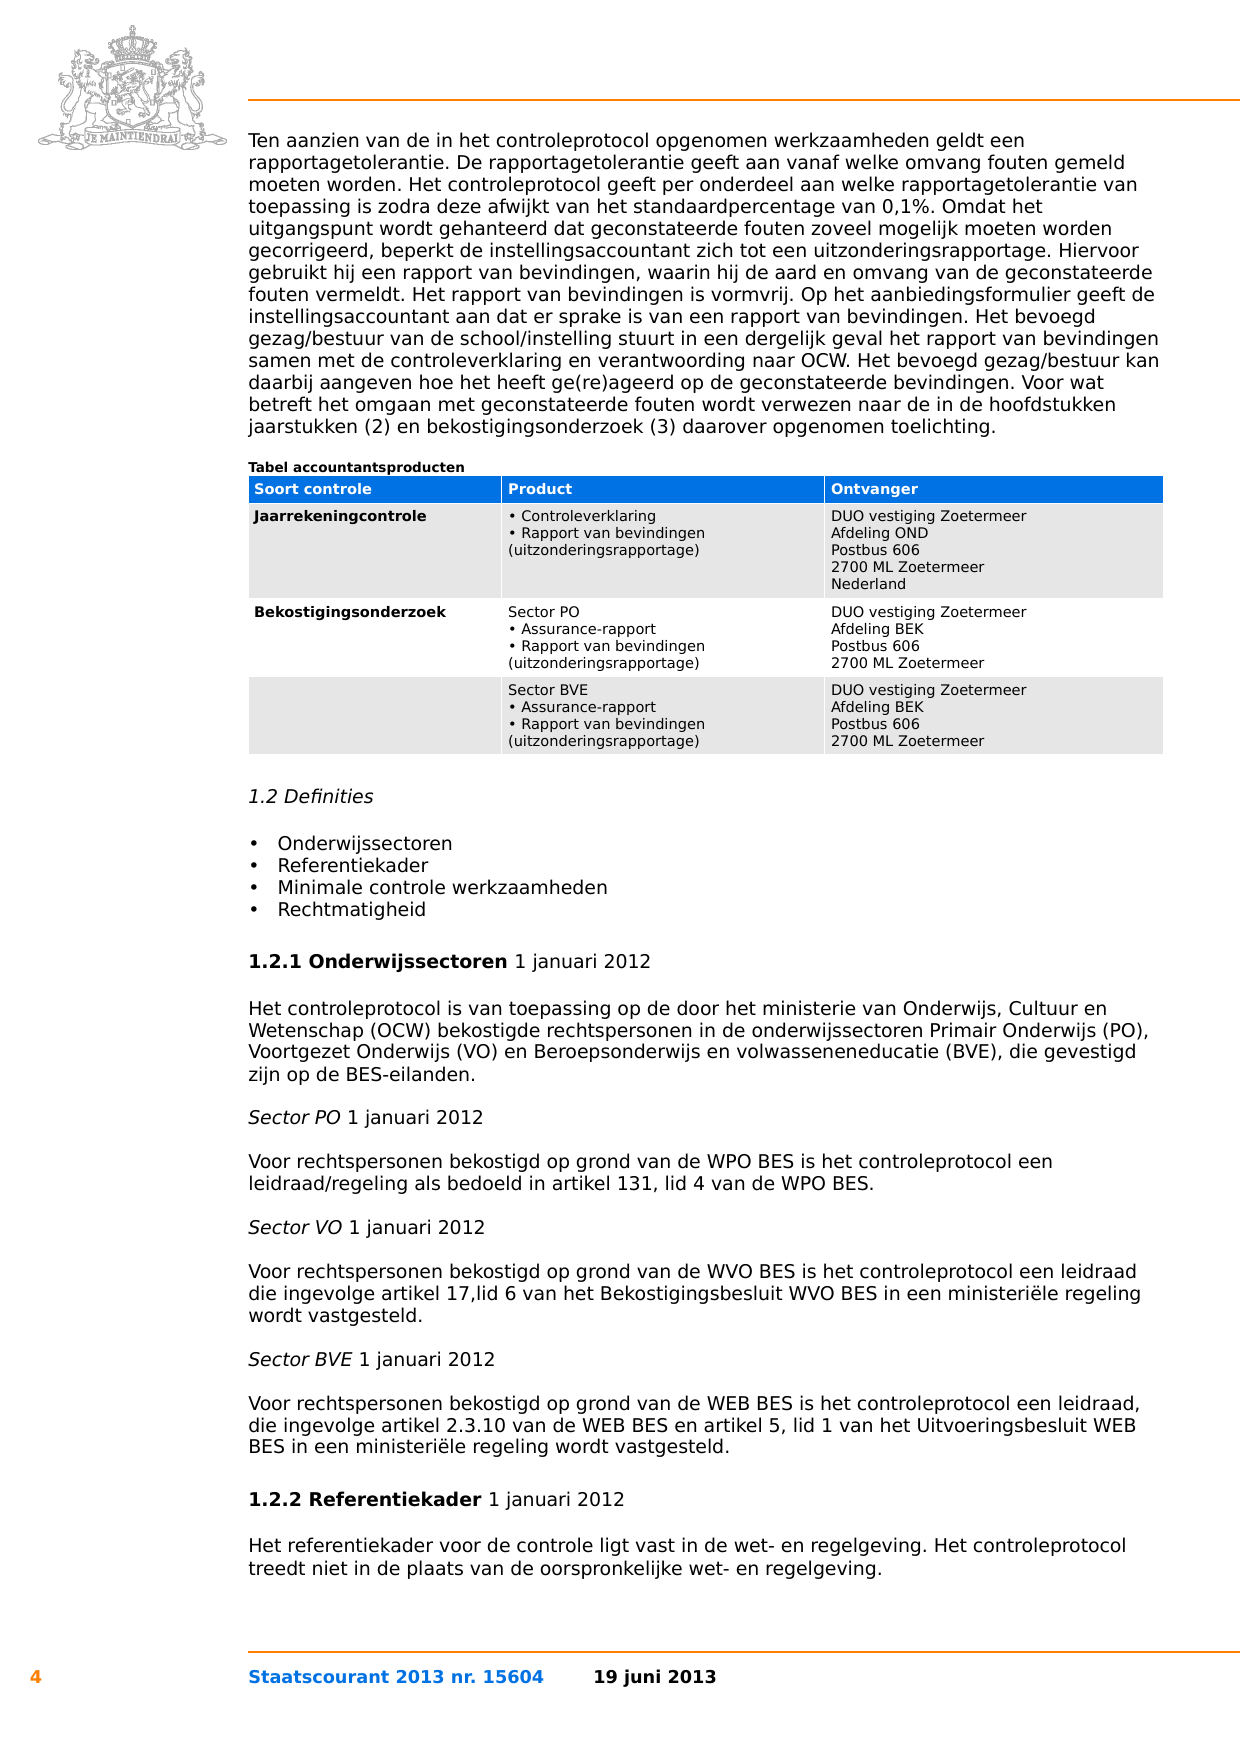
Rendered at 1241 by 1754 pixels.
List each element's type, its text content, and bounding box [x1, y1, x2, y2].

picture [38, 25, 227, 150]
table_cell DUO vestiging Zoetermeer Afdeling BEK Postbus 606 2700 ML Zoetermeer [825, 599, 1163, 676]
table_cell DUO vestiging Zoetermeer Afdeling OND Postbus 606 2700 ML Zoetermeer Nederland [825, 504, 1163, 598]
subtitle Sector BVE 1 januari 2012 [248, 1349, 1163, 1371]
text Voor rechtspersonen bekostigd op grond van de WVO BES is het controleprotocol een leidraad die ingevolge artikel 17,lid 6 van het Bekostigingsbesluit WVO BES in een ministeriële regeling wordt vastgesteld. [248, 1261, 1163, 1327]
text Het controleprotocol is van toepassing op de door het ministerie van Onderwijs, Cultuur en Wetenschap (OCW) bekostigde rechtspersonen in de onderwijssectoren Primair Onderwijs (PO), Voortgezet Onderwijs (VO) en Beroepsonderwijs en volwasseneneducatie (BVE), die gevestigd zijn op de BES-eilanden. [248, 997, 1163, 1085]
text • Onderwijssectoren [248, 833, 1163, 854]
subtitle 1.2 Definities [248, 786, 1163, 808]
table_header Tabel accountantsproducten [248, 460, 1163, 475]
table_cell Jaarrekeningcontrole [249, 504, 501, 598]
table_cell Bekostigingsonderzoek [249, 599, 501, 676]
table_cell DUO vestiging Zoetermeer Afdeling BEK Postbus 606 2700 ML Zoetermeer [825, 677, 1163, 754]
text Voor rechtspersonen bekostigd op grond van de WEB BES is het controleprotocol een leidraad, die ingevolge artikel 2.3.10 van de WEB BES en artikel 5, lid 1 van het Uitvoeringsbesluit WEB BES in een ministeriële regeling wordt vastgesteld. [248, 1392, 1163, 1458]
subtitle Sector VO 1 januari 2012 [248, 1217, 1163, 1239]
text Ten aanzien van de in het controleprotocol opgenomen werkzaamheden geldt een rapportagetolerantie. De rapportagetolerantie geeft aan vanaf welke omvang fouten gemeld moeten worden. Het controleprotocol geeft per onderdeel aan welke rapportagetolerantie van toepassing is zodra deze afwijkt van het standaardpercentage van 0,1%. Omdat het uitgangspunt wordt gehanteerd dat geconstateerde fouten zoveel mogelijk moeten worden gecorrigeerd, beperkt de instellingsaccountant zich tot een uitzonderingsrapportage. Hiervoor gebruikt hij een rapport van bevindingen, waarin hij de aard en omvang van de geconstateerde fouten vermeldt. Het rapport van bevindingen is vormvrij. Op het aanbiedingsformulier geeft de instellingsaccountant aan dat er sprake is van een rapport van bevindingen. Het bevoegd gezag/bestuur van de school/instelling stuurt in een dergelijk geval het rapport van bevindingen samen met de controleverklaring en verantwoording naar OCW. Het bevoegd gezag/bestuur kan daarbij aangeven hoe het heeft ge(re)ageerd op de geconstateerde bevindingen. Voor wat betreft het omgaan met geconstateerde fouten wordt verwezen naar de in de hoofdstukken jaarstukken (2) en bekostigingsonderzoek (3) daarover opgenomen toelichting. [248, 130, 1163, 438]
table_cell Ontvanger [825, 476, 1163, 503]
text • Referentiekader [248, 854, 1163, 877]
table_cell Sector BVE • Assurance-rapport • Rapport van bevindingen (uitzonderingsrapportage) [502, 677, 824, 754]
table_cell Product [502, 476, 824, 503]
table_cell [249, 677, 501, 754]
text • Rechtmatigheid [248, 898, 1163, 921]
table_cell Sector PO • Assurance-rapport • Rapport van bevindingen (uitzonderingsrapportage) [502, 599, 824, 676]
subtitle 1.2.2 Referentiekader 1 januari 2012 [248, 1488, 1163, 1510]
text Voor rechtspersonen bekostigd op grond van de WPO BES is het controleprotocol een leidraad/regeling als bedoeld in artikel 131, lid 4 van de WPO BES. [248, 1151, 1163, 1195]
table_cell Soort controle [249, 476, 501, 503]
subtitle 1.2.1 Onderwijssectoren 1 januari 2012 [248, 951, 1163, 972]
text Het referentiekader voor de controle ligt vast in de wet- en regelgeving. Het controleprotocol treedt niet in de plaats van de oorspronkelijke wet- en regelgeving. [248, 1535, 1163, 1579]
table_cell • Controleverklaring • Rapport van bevindingen (uitzonderingsrapportage) [502, 504, 824, 598]
text • Minimale controle werkzaamheden [248, 877, 1163, 898]
subtitle Sector PO 1 januari 2012 [248, 1107, 1163, 1129]
